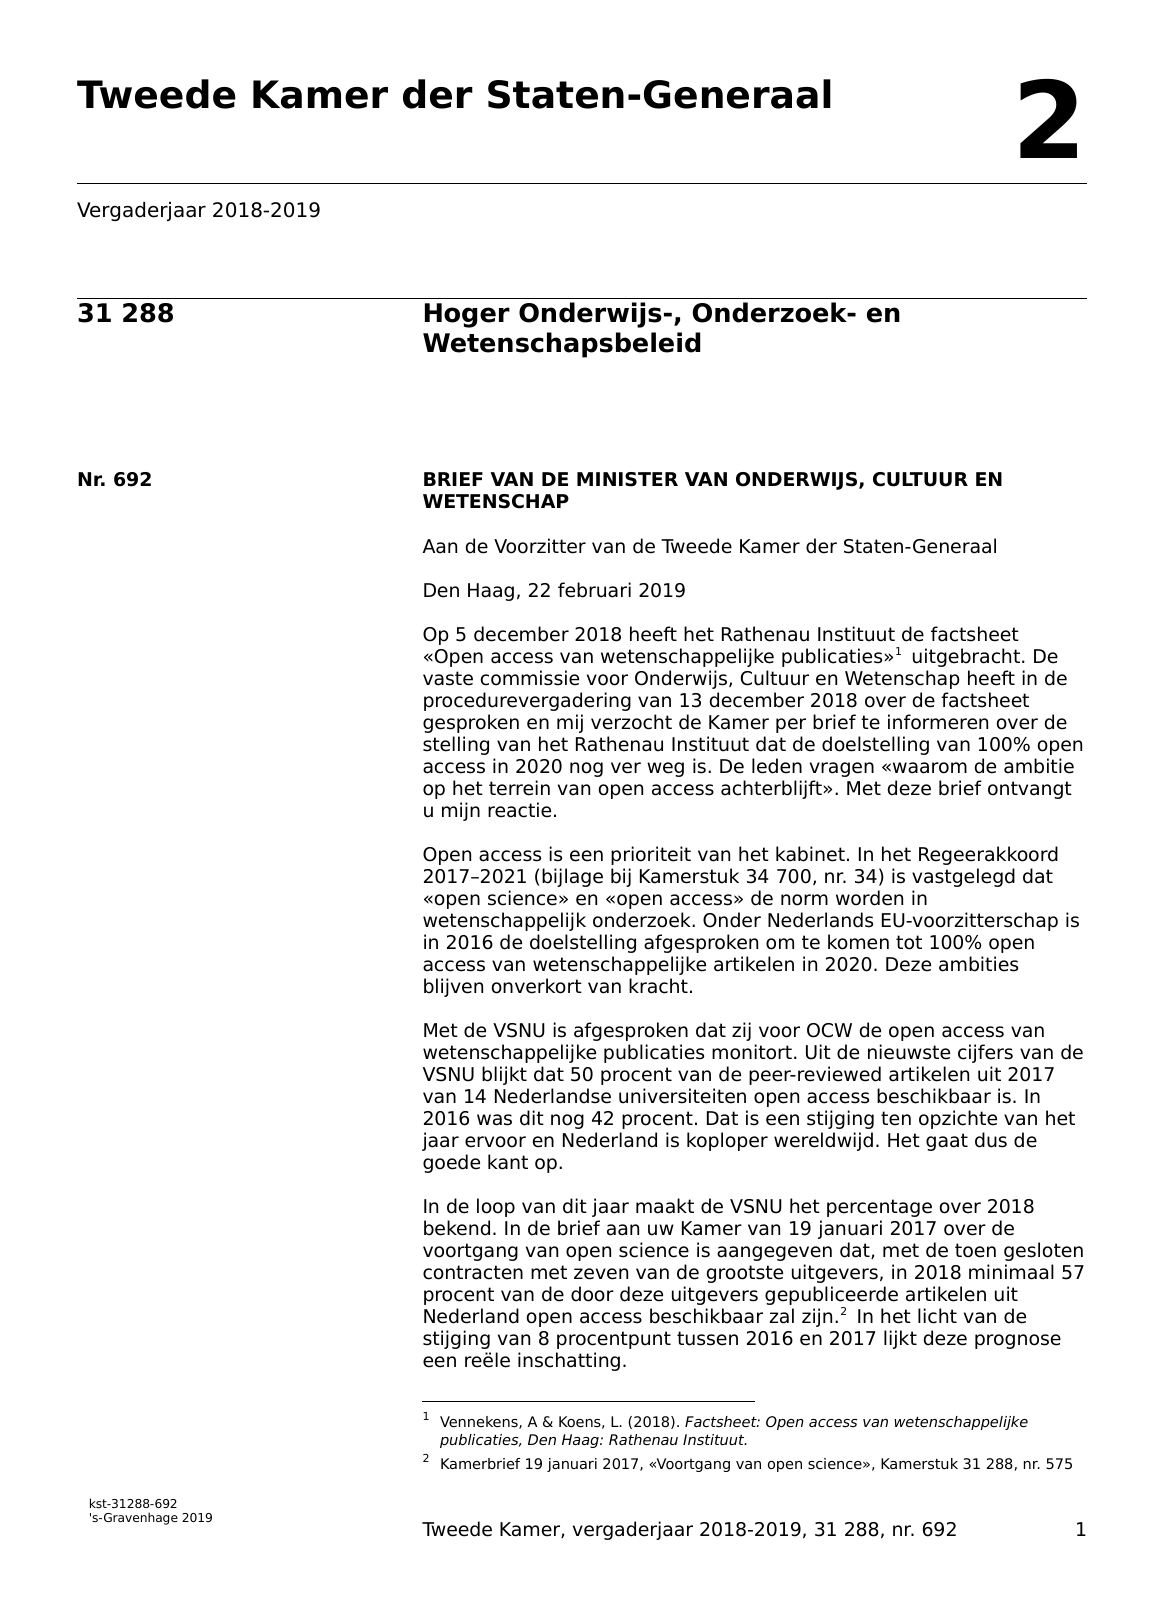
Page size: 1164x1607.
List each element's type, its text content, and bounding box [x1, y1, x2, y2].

table_header Tweede Kamer der Staten-Generaal [77, 59, 886, 183]
text Den Haag, 22 februari 2019 [422, 580, 1087, 602]
text In de loop van dit jaar maakt de VSNU het percentage over 2018 bekend. In de brief aan uw Kamer van 19 januari 2017 over de voortgang van open science is aangegeven dat, met de toen gesloten contracten met zeven van de grootste uitgevers, in 2018 minimaal 57 procent van de door deze uitgevers gepubliceerde artikelen uit Nederland open access beschikbaar zal zijn. In het licht van de stijging van 8 procentpunt tussen 2016 en 2017 lijkt deze prognose een reële inschatting. [422, 1196, 1087, 1372]
text Met de VSNU is afgesproken dat zij voor OCW de open access van wetenschappelijke publicaties monitort. Uit de nieuwste cijfers van de VSNU blijkt dat 50 procent van de peer-reviewed artikelen uit 2017 van 14 Nederlandse universiteiten open access beschikbaar is. In 2016 was dit nog 42 procent. Dat is een stijging ten opzichte van het jaar ervoor en Nederland is koploper wereldwijd. Het gaat dus de goede kant op. [422, 1020, 1087, 1174]
subtitle Nr. 692 BRIEF VAN DE MINISTER VAN ONDERWIJS, CULTUUR EN WETENSCHAP [77, 469, 1087, 513]
text Vennekens, A & Koens, L. (2018). Factsheet: Open access van wetenschappelijke publicaties, Den Haag: Rathenau Instituut. [422, 1410, 1087, 1449]
table_cell Vergaderjaar 2018-2019 [77, 184, 1087, 298]
text Open access is een prioriteit van het kabinet. In het Regeerakkoord 2017–2021 (bijlage bij Kamerstuk 34 700, nr. 34) is vastgelegd dat «open science» en «open access» de norm worden in wetenschappelijk onderzoek. Onder Nederlands EU-voorzitterschap is in 2016 de doelstelling afgesproken om te komen tot 100% open access van wetenschappelijke artikelen in 2020. Deze ambities blijven onverkort van kracht. [422, 844, 1087, 998]
text Kamerbrief 19 januari 2017, «Voortgang van open science», Kamerstuk 31 288, nr. 575 [422, 1452, 1087, 1474]
text Op 5 december 2018 heeft het Rathenau Instituut de factsheet «Open access van wetenschappelijke publicaties» uitgebracht. De vaste commissie voor Onderwijs, Cultuur en Wetenschap heeft in de procedurevergadering van 13 december 2018 over de factsheet gesproken en mij verzocht de Kamer per brief te informeren over de stelling van het Rathenau Instituut dat de doelstelling van 100% open access in 2020 nog ver weg is. De leden vragen «waarom de ambitie op het terrein van open access achterblijft». Met deze brief ontvangt u mijn reactie. [422, 624, 1087, 822]
subtitle 31 288 Hoger Onderwijs-, Onderzoek- en Wetenschapsbeleid [77, 299, 1087, 358]
text 's-Gravenhage 2019 [88, 1511, 323, 1525]
table_header 2 [886, 59, 1087, 183]
text kst-31288-692 [88, 1497, 323, 1511]
text Aan de Voorzitter van de Tweede Kamer der Staten-Generaal [422, 536, 1087, 557]
